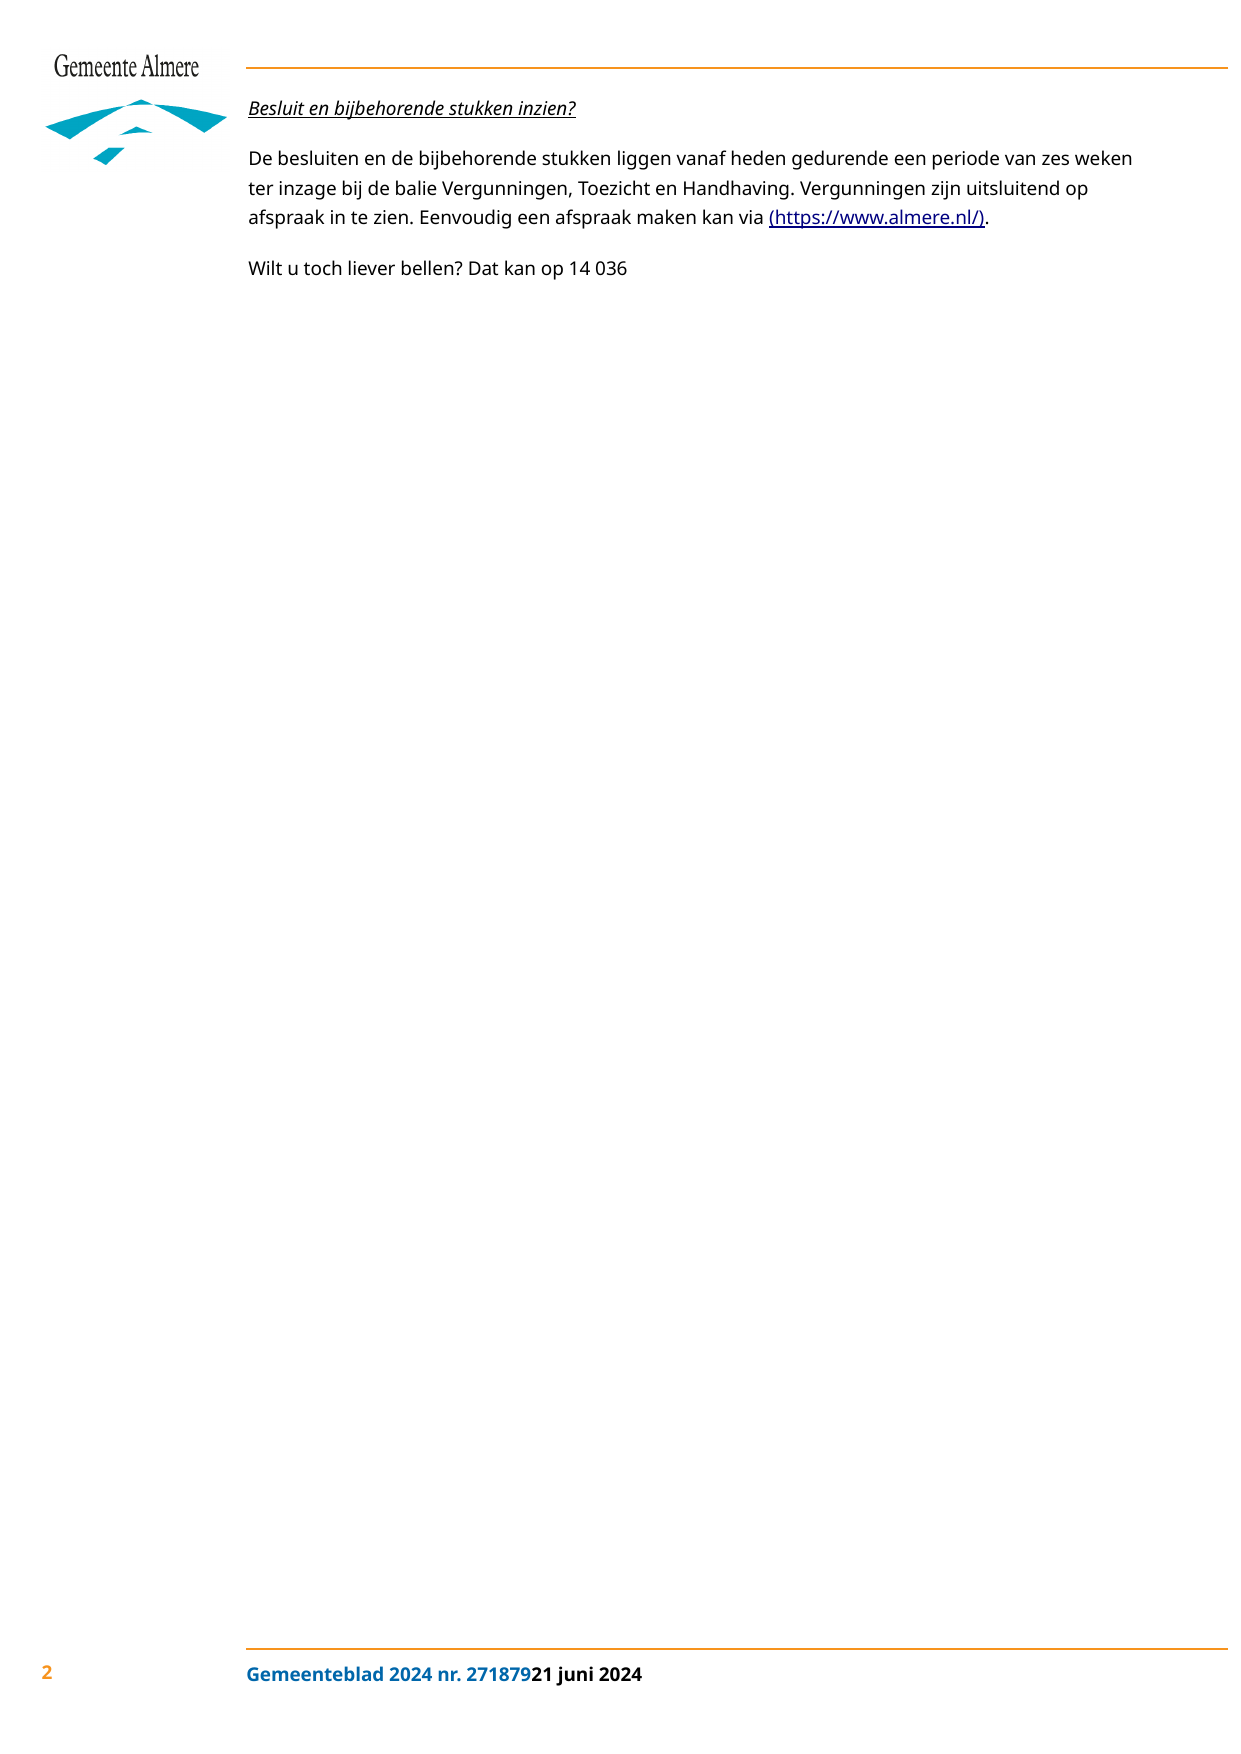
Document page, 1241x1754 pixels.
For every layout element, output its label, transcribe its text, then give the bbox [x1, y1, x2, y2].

text De besluiten en de bijbehorende stukken liggen vanaf heden gedurende een periode van zes weken ter inzage bij de balie Vergunningen, Toezicht en Handhaving. Vergunningen zijn uitsluitend op afspraak in te zien. Eenvoudig een afspraak maken kan via (https://www.almere.nl/). [248, 145, 1152, 230]
picture [41, 47, 231, 172]
text Besluit en bijbehorende stukken inzien? [248, 95, 1152, 121]
text Wilt u toch liever bellen? Dat kan op 14 036 [248, 255, 1152, 281]
